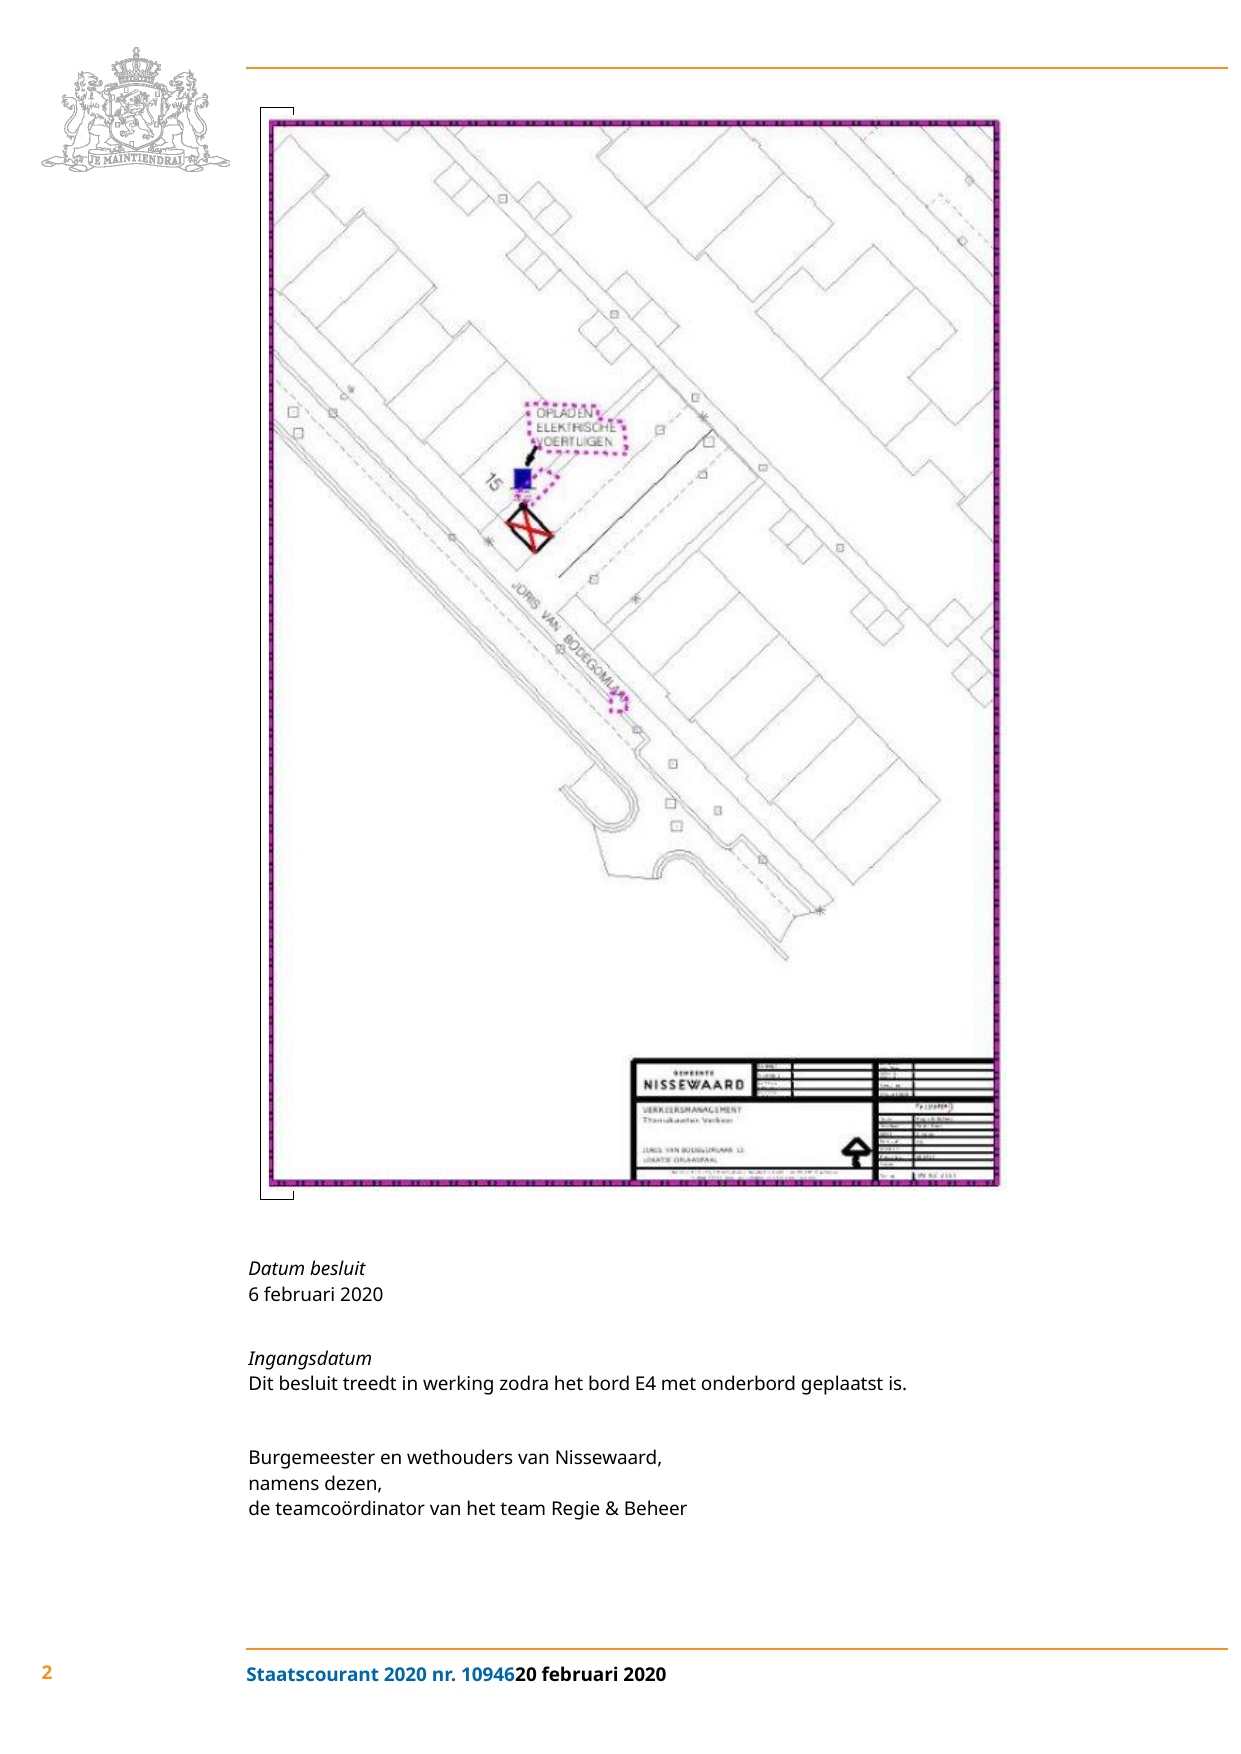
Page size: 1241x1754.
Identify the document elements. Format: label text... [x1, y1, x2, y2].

text de teamcoördinator van het team Regie & Beheer [248, 1496, 1152, 1521]
text namens dezen, [248, 1470, 1152, 1496]
picture [41, 47, 231, 172]
picture [268, 115, 1008, 1191]
text Burgemeester en wethouders van Nissewaard, [248, 1444, 1152, 1470]
text Dit besluit treedt in werking zodra het bord E4 met onderbord geplaatst is. [248, 1371, 1152, 1396]
text Datum besluit [248, 1255, 1152, 1281]
text 6 februari 2020 [248, 1281, 1152, 1307]
text Ingangsdatum [248, 1345, 1152, 1371]
